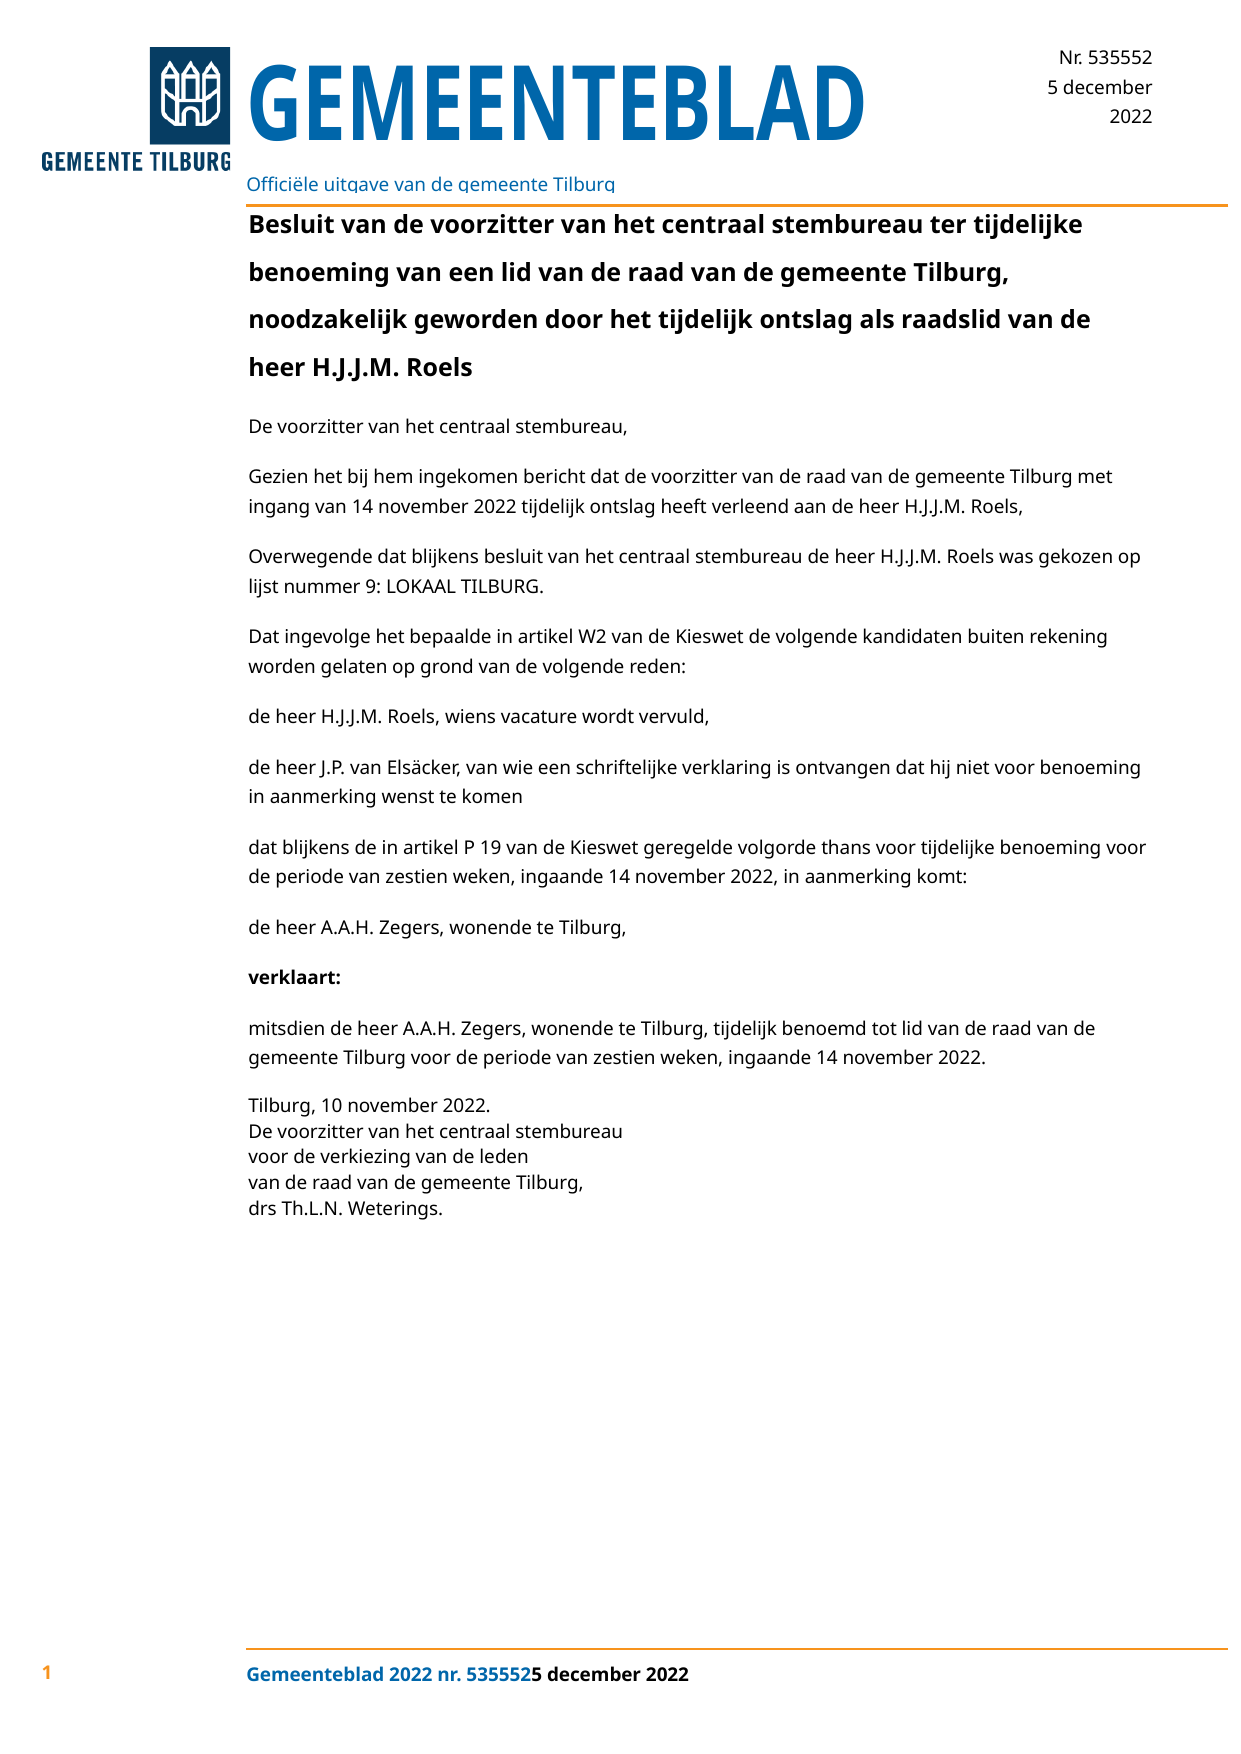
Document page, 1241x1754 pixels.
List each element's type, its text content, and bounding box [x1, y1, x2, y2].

text Gezien het bij hem ingekomen bericht dat de voorzitter van de raad van de gemeente Tilburg met ingang van 14 november 2022 tijdelijk ontslag heeft verleend aan de heer H.J.J.M. Roels, [248, 463, 1152, 519]
text dat blijkens de in artikel P 19 van de Kieswet geregelde volgorde thans voor tijdelijke benoeming voor de periode van zestien weken, ingaande 14 november 2022, in aanmerking komt: [248, 834, 1152, 889]
text de heer H.J.J.M. Roels, wiens vacature wordt vervuld, [248, 703, 1152, 729]
picture [41, 47, 231, 172]
text de heer A.A.H. Zegers, wonende te Tilburg, [248, 914, 1152, 940]
text voor de verkiezing van de leden [248, 1144, 1152, 1169]
text Tilburg, 10 november 2022. [248, 1092, 1152, 1118]
text van de raad van de gemeente Tilburg, [248, 1169, 1152, 1195]
text de heer J.P. van Elsäcker, van wie een schriftelijke verklaring is ontvangen dat hij niet voor benoeming in aanmerking wenst te komen [248, 754, 1152, 809]
text Besluit van de voorzitter van het centraal stembureau ter tijdelijke benoeming van een lid van de raad van de gemeente Tilburg, noodzakelijk geworden door het tijdelijk ontslag als raadslid van de heer H.J.J.M. Roels [248, 207, 1152, 384]
text drs Th.L.N. Weterings. [248, 1195, 1152, 1221]
text Overwegende dat blijkens besluit van het centraal stembureau de heer H.J.J.M. Roels was gekozen op lijst nummer 9: LOKAAL TILBURG. [248, 543, 1152, 599]
text Dat ingevolge het bepaalde in artikel W2 van de Kieswet de volgende kandidaten buiten rekening worden gelaten op grond van de volgende reden: [248, 623, 1152, 679]
text mitsdien de heer A.A.H. Zegers, wonende te Tilburg, tijdelijk benoemd tot lid van de raad van de gemeente Tilburg voor de periode van zestien weken, ingaande 14 november 2022. [248, 1015, 1152, 1070]
text De voorzitter van het centraal stembureau [248, 1118, 1152, 1144]
text De voorzitter van het centraal stembureau, [248, 413, 1152, 439]
text verklaart: [248, 964, 1152, 990]
